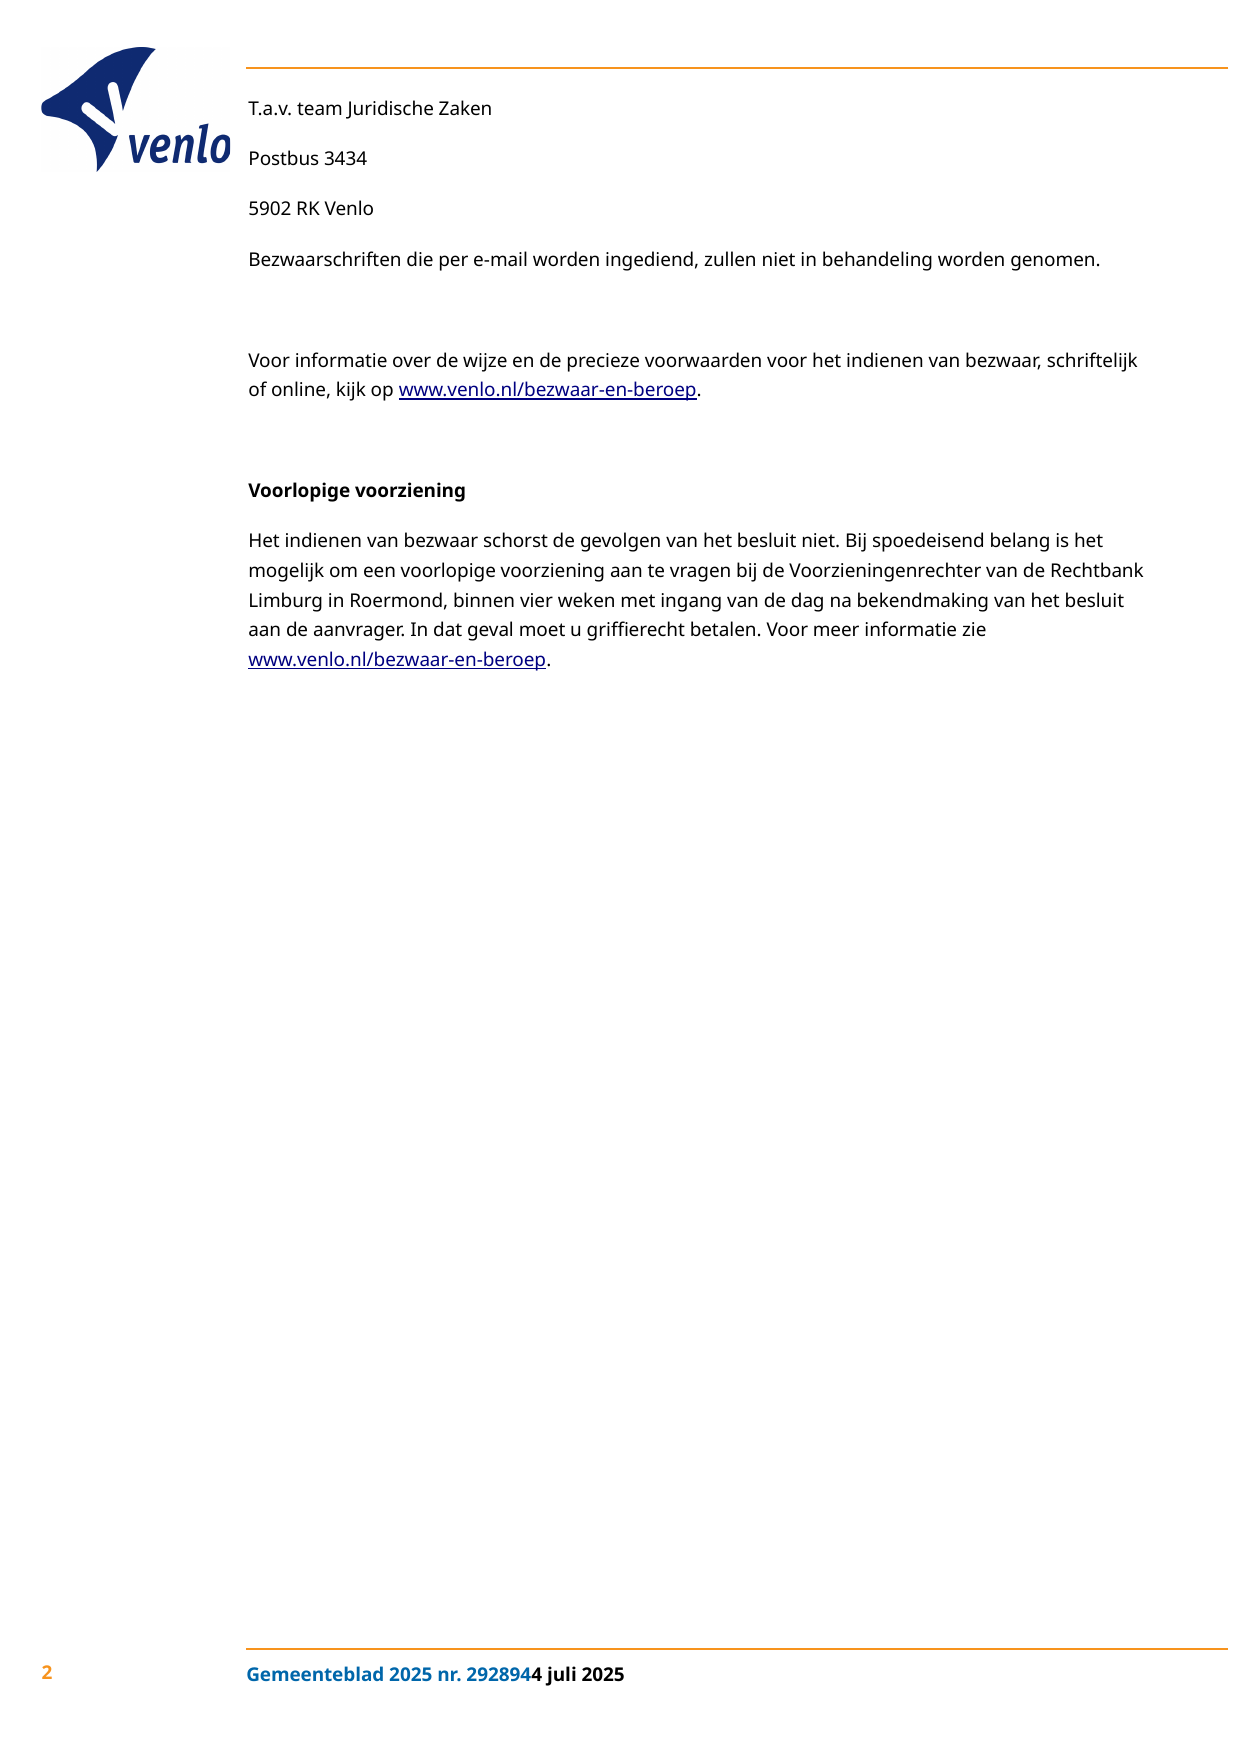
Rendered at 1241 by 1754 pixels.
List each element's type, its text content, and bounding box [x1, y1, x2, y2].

text T.a.v. team Juridische Zaken [248, 95, 1152, 121]
text Postbus 3434 [248, 145, 1152, 171]
text 5902 RK Venlo [248, 196, 1152, 221]
text Voor informatie over de wijze en de precieze voorwaarden voor het indienen van bezwaar, schriftelijk of online, kijk op www.venlo.nl/bezwaar-en-beroep. [248, 347, 1152, 402]
text Voorlopige voorziening [248, 477, 1152, 503]
picture [41, 47, 231, 172]
text Het indienen van bezwaar schorst de gevolgen van het besluit niet. Bij spoedeisend belang is het mogelijk om een voorlopige voorziening aan te vragen bij de Voorzieningenrechter van de Rechtbank Limburg in Roermond, binnen vier weken met ingang van de dag na bekendmaking van het besluit aan de aanvrager. In dat geval moet u griffierecht betalen. Voor meer informatie zie www.venlo.nl/bezwaar-en-beroep. [248, 528, 1152, 672]
text Bezwaarschriften die per e-mail worden ingediend, zullen niet in behandeling worden genomen. [248, 246, 1152, 272]
